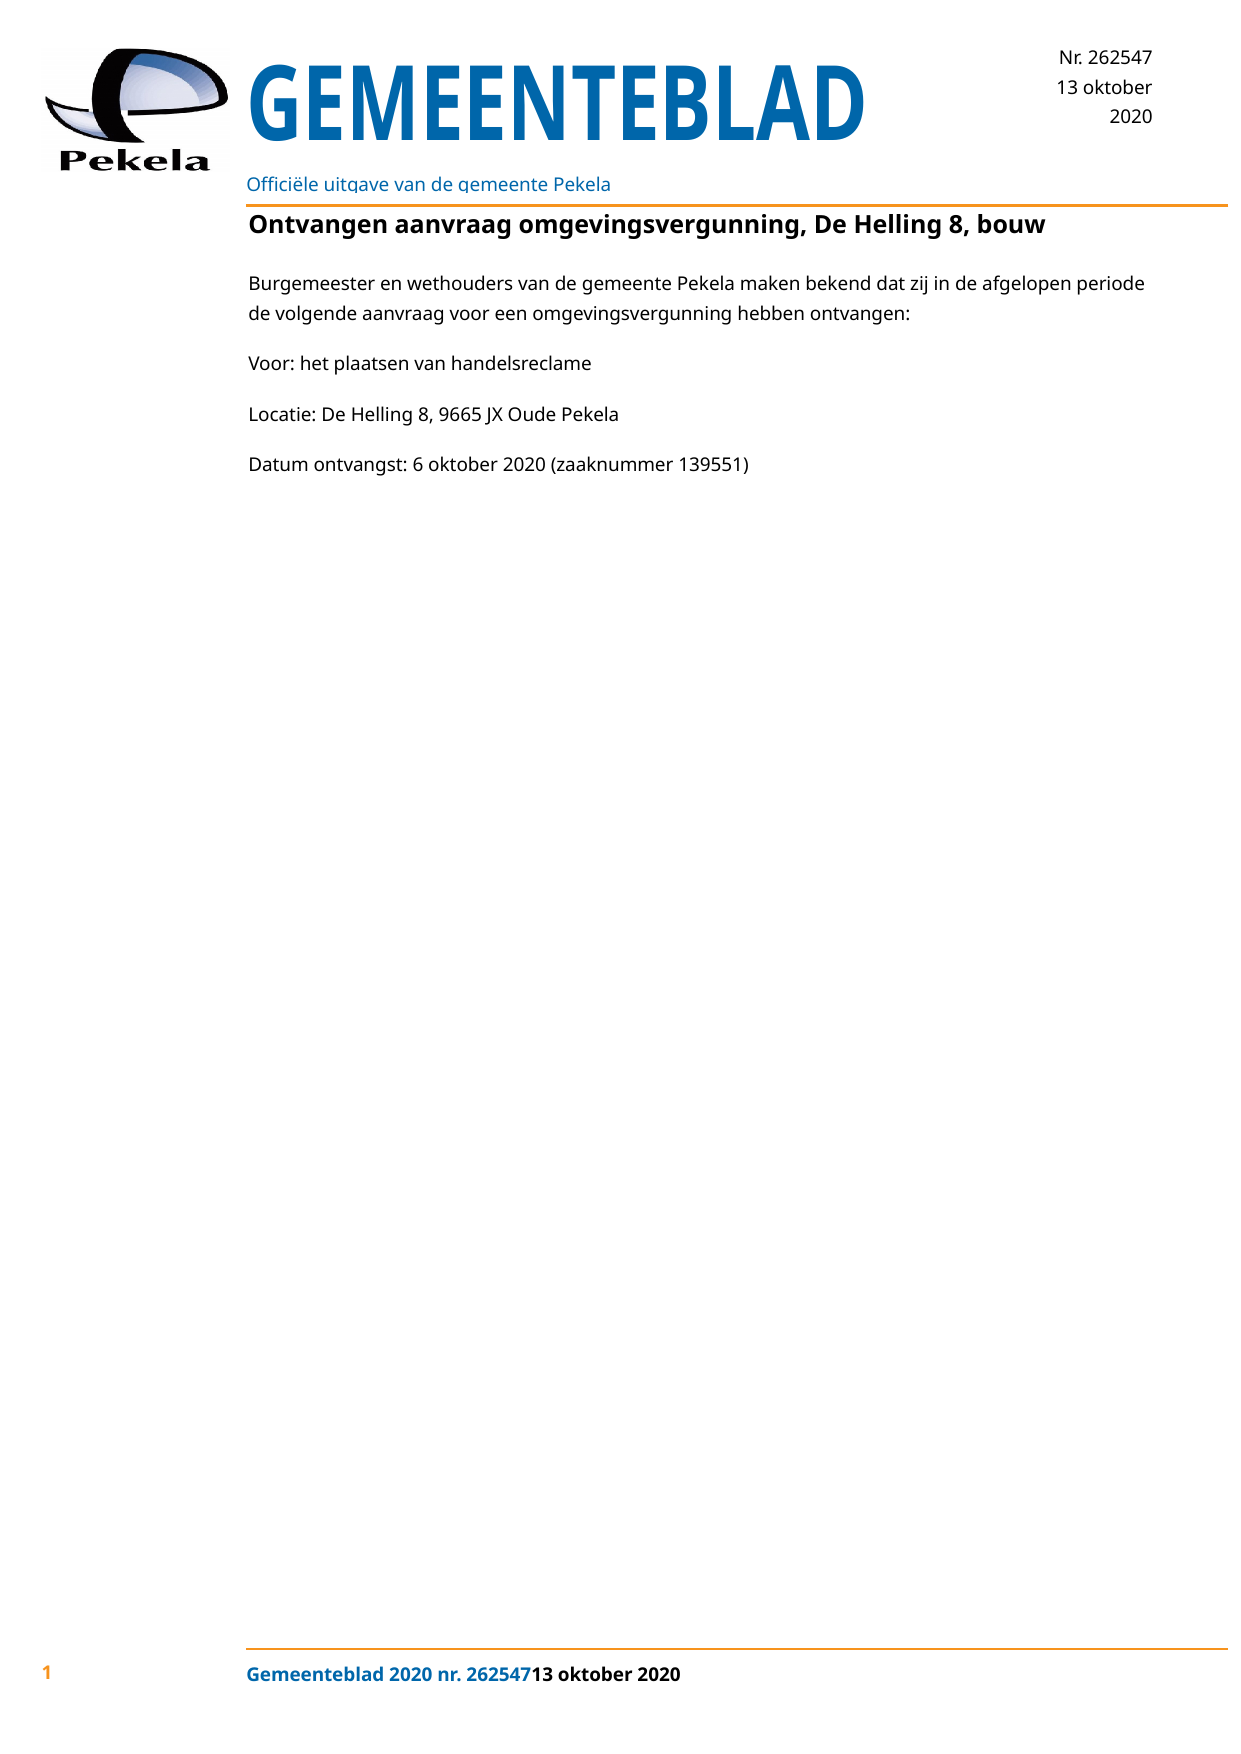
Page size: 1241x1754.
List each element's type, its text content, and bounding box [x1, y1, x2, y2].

text Burgemeester en wethouders van de gemeente Pekela maken bekend dat zij in de afgelopen periode de volgende aanvraag voor een omgevingsvergunning hebben ontvangen: [248, 270, 1152, 326]
picture [41, 47, 231, 172]
text Locatie: De Helling 8, 9665 JX Oude Pekela [248, 401, 1152, 426]
text Datum ontvangst: 6 oktober 2020 (zaaknummer 139551) [248, 451, 1152, 477]
text Ontvangen aanvraag omgevingsvergunning, De Helling 8, bouw [248, 207, 1152, 241]
text Voor: het plaatsen van handelsreclame [248, 350, 1152, 376]
